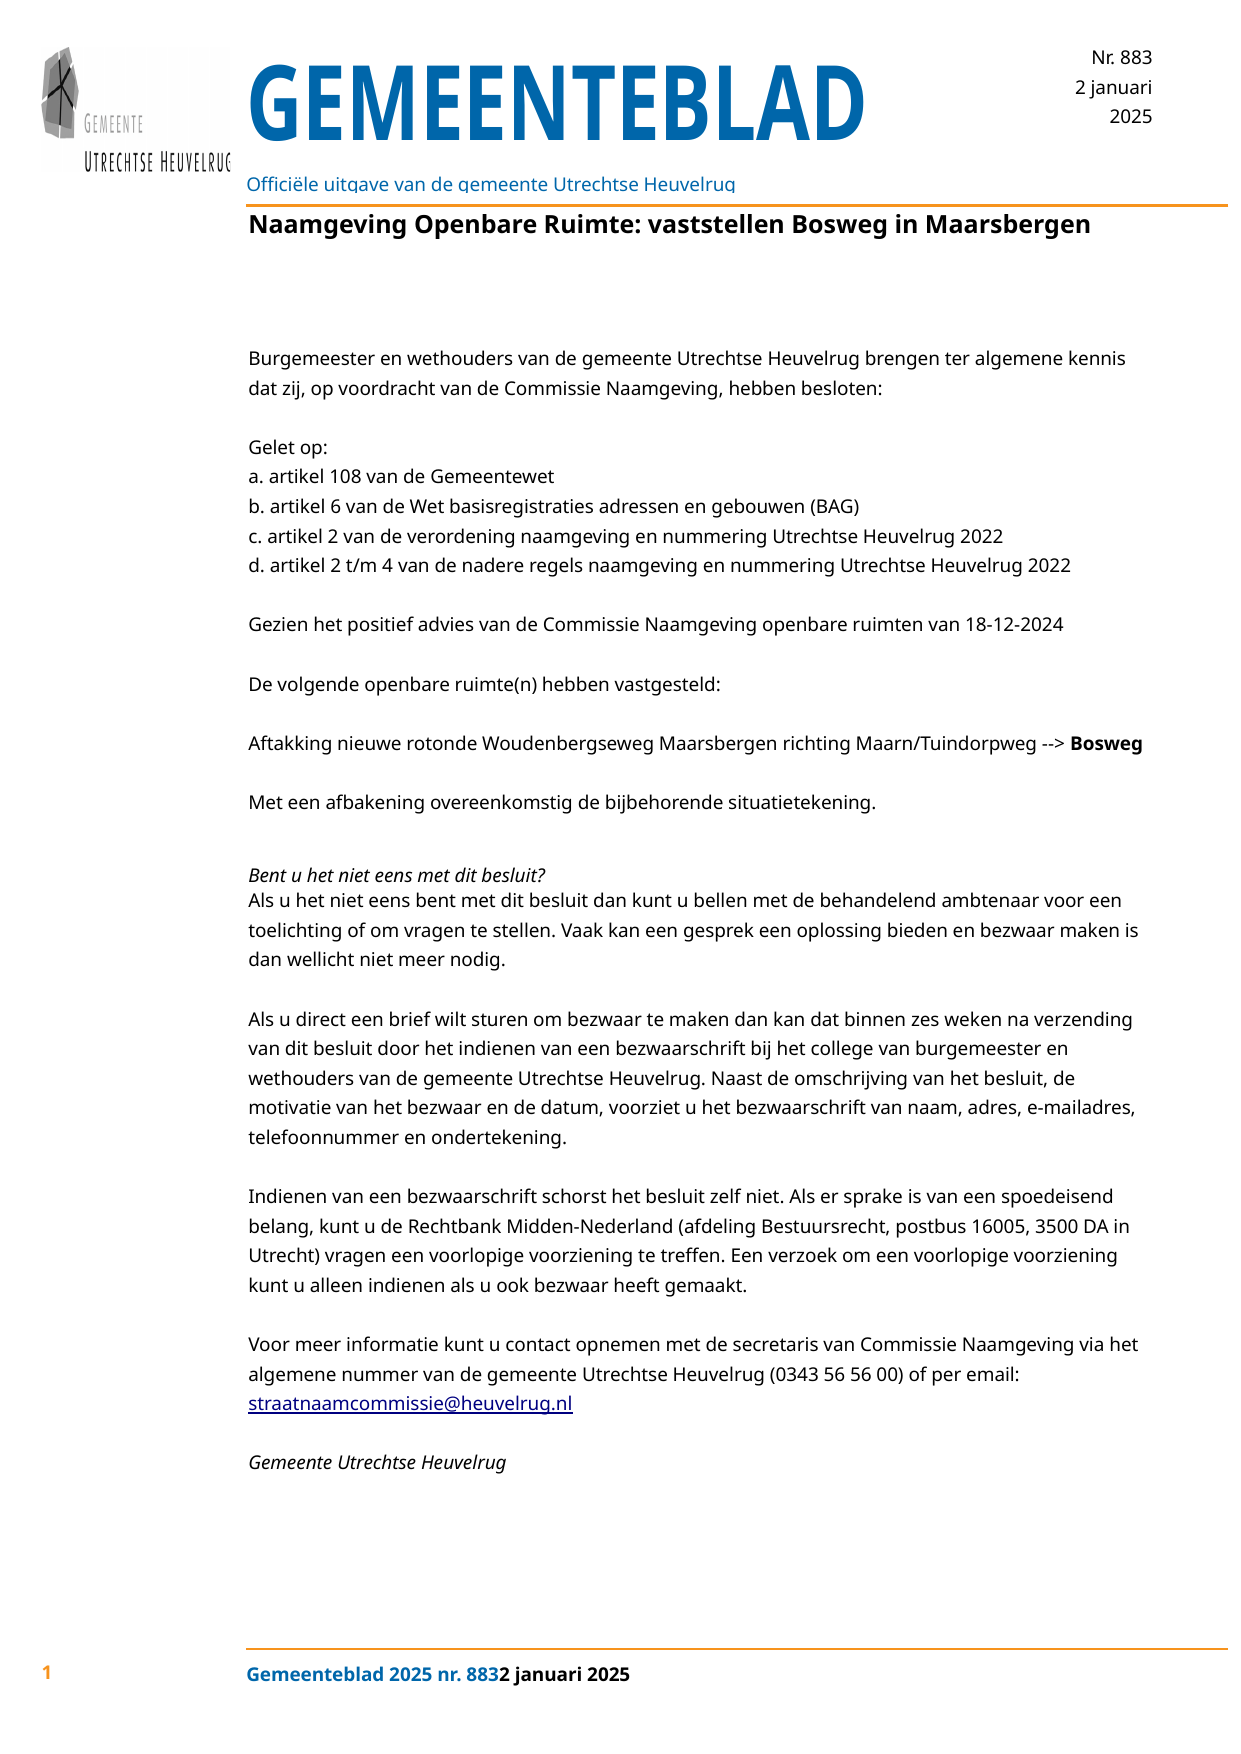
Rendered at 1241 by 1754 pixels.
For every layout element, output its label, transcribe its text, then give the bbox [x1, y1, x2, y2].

text Gemeente Utrechtse Heuvelrug [248, 1449, 1152, 1475]
text Als u direct een brief wilt sturen om bezwaar te maken dan kan dat binnen zes weken na verzending van dit besluit door het indienen van een bezwaarschrift bij het college van burgemeester en wethouders van de gemeente Utrechtse Heuvelrug. Naast de omschrijving van het besluit, de motivatie van het bezwaar en de datum, voorziet u het bezwaarschrift van naam, adres, e-mailadres, telefoonnummer en ondertekening. [248, 1006, 1152, 1150]
text d. artikel 2 t/m 4 van de nadere regels naamgeving en nummering Utrechtse Heuvelrug 2022 [248, 552, 1152, 578]
text Als u het niet eens bent met dit besluit dan kunt u bellen met de behandelend ambtenaar voor een toelichting of om vragen te stellen. Vaak kan een gesprek een oplossing bieden en bezwaar maken is dan wellicht niet meer nodig. [248, 887, 1152, 972]
text Burgemeester en wethouders van de gemeente Utrechtse Heuvelrug brengen ter algemene kennis dat zij, op voordracht van de Commissie Naamgeving, hebben besloten: [248, 345, 1152, 401]
text Naamgeving Openbare Ruimte: vaststellen Bosweg in Maarsbergen [248, 207, 1152, 241]
text Voor meer informatie kunt u contact opnemen met de secretaris van Commissie Naamgeving via het algemene nummer van de gemeente Utrechtse Heuvelrug (0343 56 56 00) of per email: straatnaamcommissie@heuvelrug.nl [248, 1331, 1152, 1416]
text b. artikel 6 van de Wet basisregistraties adressen en gebouwen (BAG) [248, 493, 1152, 519]
text Aftakking nieuwe rotonde Woudenbergseweg Maarsbergen richting Maarn/Tuindorpweg --> Bosweg [248, 730, 1152, 756]
text Gezien het positief advies van de Commissie Naamgeving openbare ruimten van 18-12-2024 [248, 612, 1152, 637]
picture [41, 47, 231, 172]
text De volgende openbare ruimte(n) hebben vastgesteld: [248, 671, 1152, 696]
text a. artikel 108 van de Gemeentewet [248, 464, 1152, 489]
text Met een afbakening overeenkomstig de bijbehorende situatietekening. [248, 789, 1152, 815]
text Indienen van een bezwaarschrift schorst het besluit zelf niet. Als er sprake is van een spoedeisend belang, kunt u de Rechtbank Midden-Nederland (afdeling Bestuursrecht, postbus 16005, 3500 DA in Utrecht) vragen een voorlopige voorziening te treffen. Een verzoek om een voorlopige voorziening kunt u alleen indienen als u ook bezwaar heeft gemaakt. [248, 1183, 1152, 1298]
text Bent u het niet eens met dit besluit? [248, 862, 1152, 887]
text Gelet op: [248, 434, 1152, 460]
text c. artikel 2 van de verordening naamgeving en nummering Utrechtse Heuvelrug 2022 [248, 523, 1152, 548]
